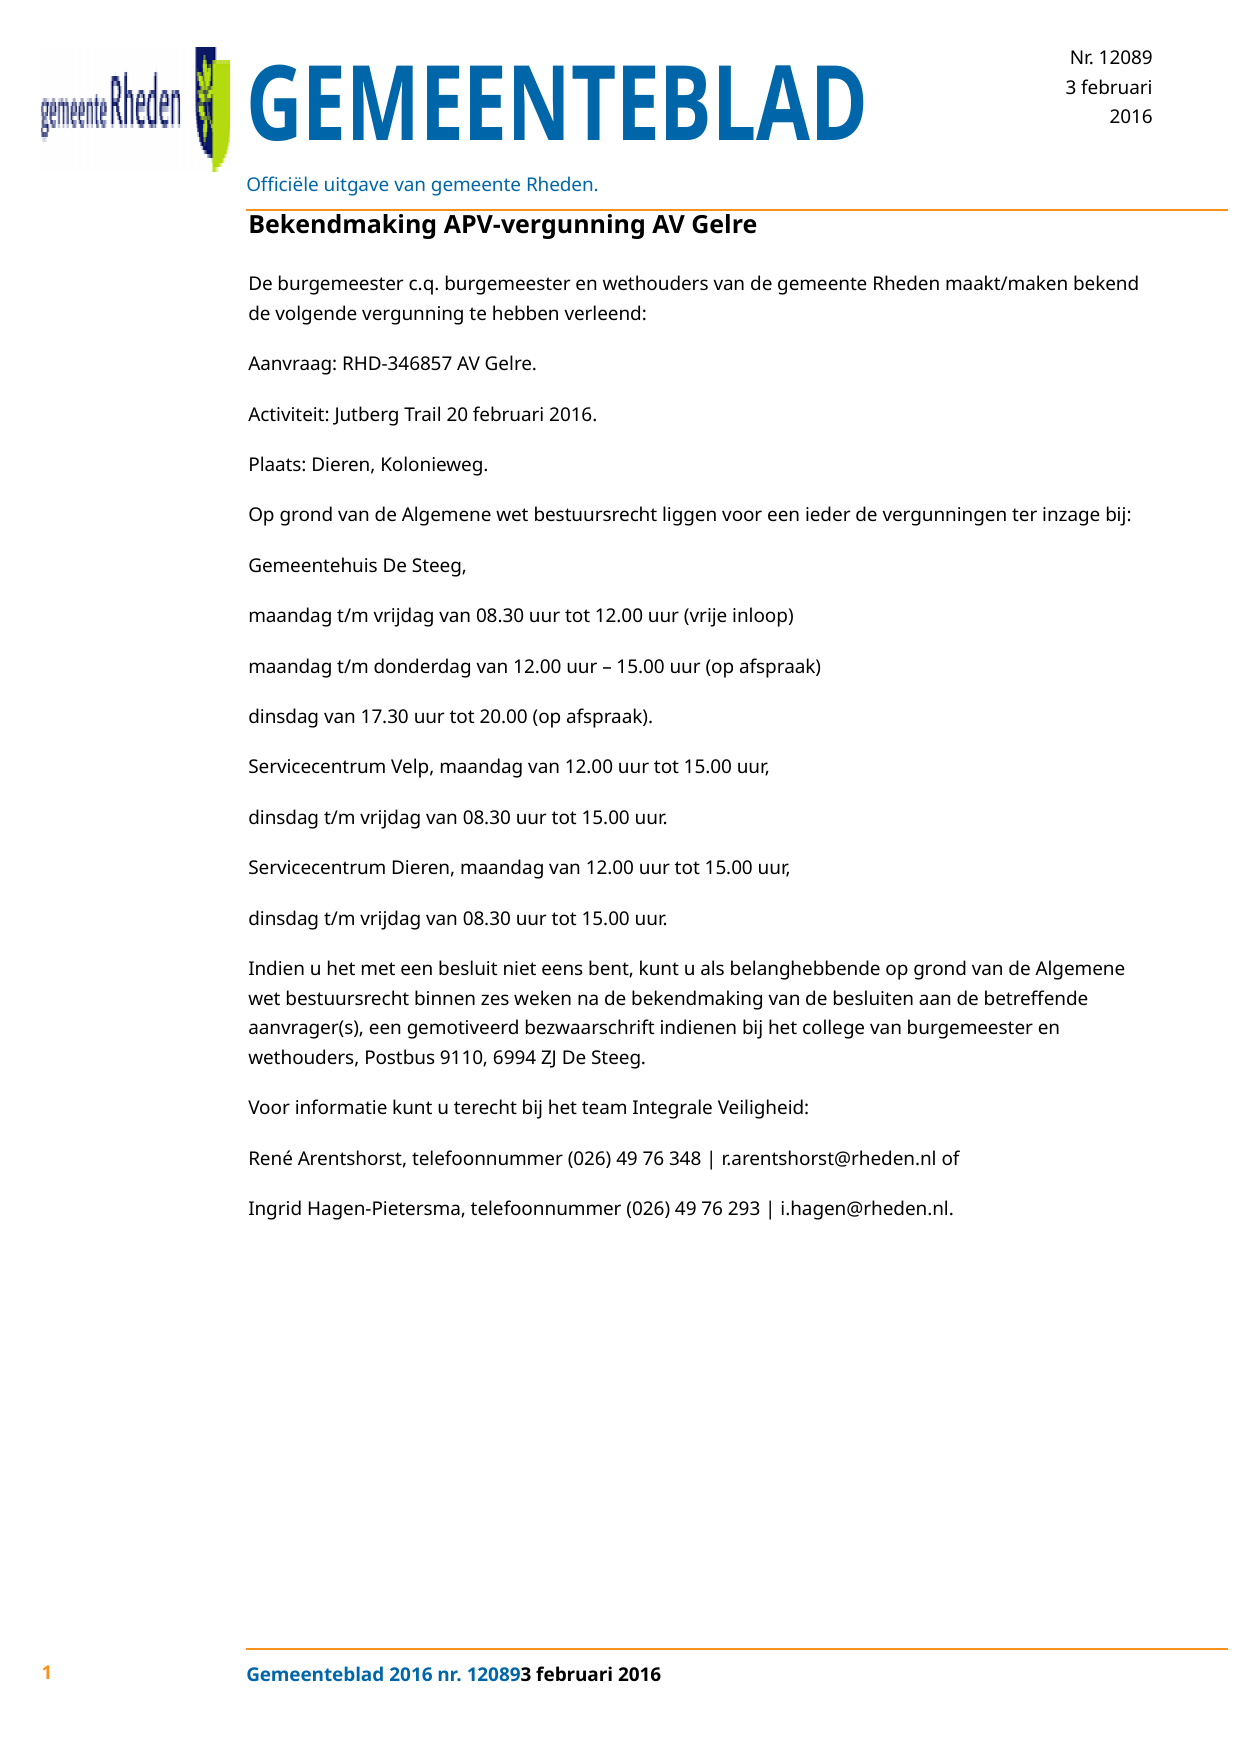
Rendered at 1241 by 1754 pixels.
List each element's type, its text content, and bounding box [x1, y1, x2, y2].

text Servicecentrum Dieren, maandag van 12.00 uur tot 15.00 uur, [248, 854, 1152, 880]
text René Arentshorst, telefoonnummer (026) 49 76 348 | r.arentshorst@rheden.nl of [248, 1145, 1152, 1171]
text Servicecentrum Velp, maandag van 12.00 uur tot 15.00 uur, [248, 754, 1152, 779]
picture [41, 47, 231, 172]
text Activiteit: Jutberg Trail 20 februari 2016. [248, 401, 1152, 426]
text De burgemeester c.q. burgemeester en wethouders van de gemeente Rheden maakt/maken bekend de volgende vergunning te hebben verleend: [248, 270, 1152, 326]
text dinsdag t/m vrijdag van 08.30 uur tot 15.00 uur. [248, 905, 1152, 931]
text dinsdag t/m vrijdag van 08.30 uur tot 15.00 uur. [248, 804, 1152, 830]
text Op grond van de Algemene wet bestuursrecht liggen voor een ieder de vergunningen ter inzage bij: [248, 502, 1152, 527]
text Plaats: Dieren, Kolonieweg. [248, 451, 1152, 477]
text maandag t/m vrijdag van 08.30 uur tot 12.00 uur (vrije inloop) [248, 602, 1152, 628]
text Gemeentehuis De Steeg, [248, 552, 1152, 578]
text Voor informatie kunt u terecht bij het team Integrale Veiligheid: [248, 1094, 1152, 1120]
text Indien u het met een besluit niet eens bent, kunt u als belanghebbende op grond van de Algemene wet bestuursrecht binnen zes weken na de bekendmaking van de besluiten aan de betreffende aanvrager(s), een gemotiveerd bezwaarschrift indienen bij het college van burgemeester en wethouders, Postbus 9110, 6994 ZJ De Steeg. [248, 955, 1152, 1070]
text Ingrid Hagen-Pietersma, telefoonnummer (026) 49 76 293 | i.hagen@rheden.nl. [248, 1195, 1152, 1221]
text dinsdag van 17.30 uur tot 20.00 (op afspraak). [248, 703, 1152, 729]
text Aanvraag: RHD-346857 AV Gelre. [248, 350, 1152, 376]
text maandag t/m donderdag van 12.00 uur – 15.00 uur (op afspraak) [248, 653, 1152, 678]
text Bekendmaking APV-vergunning AV Gelre [248, 211, 1152, 241]
